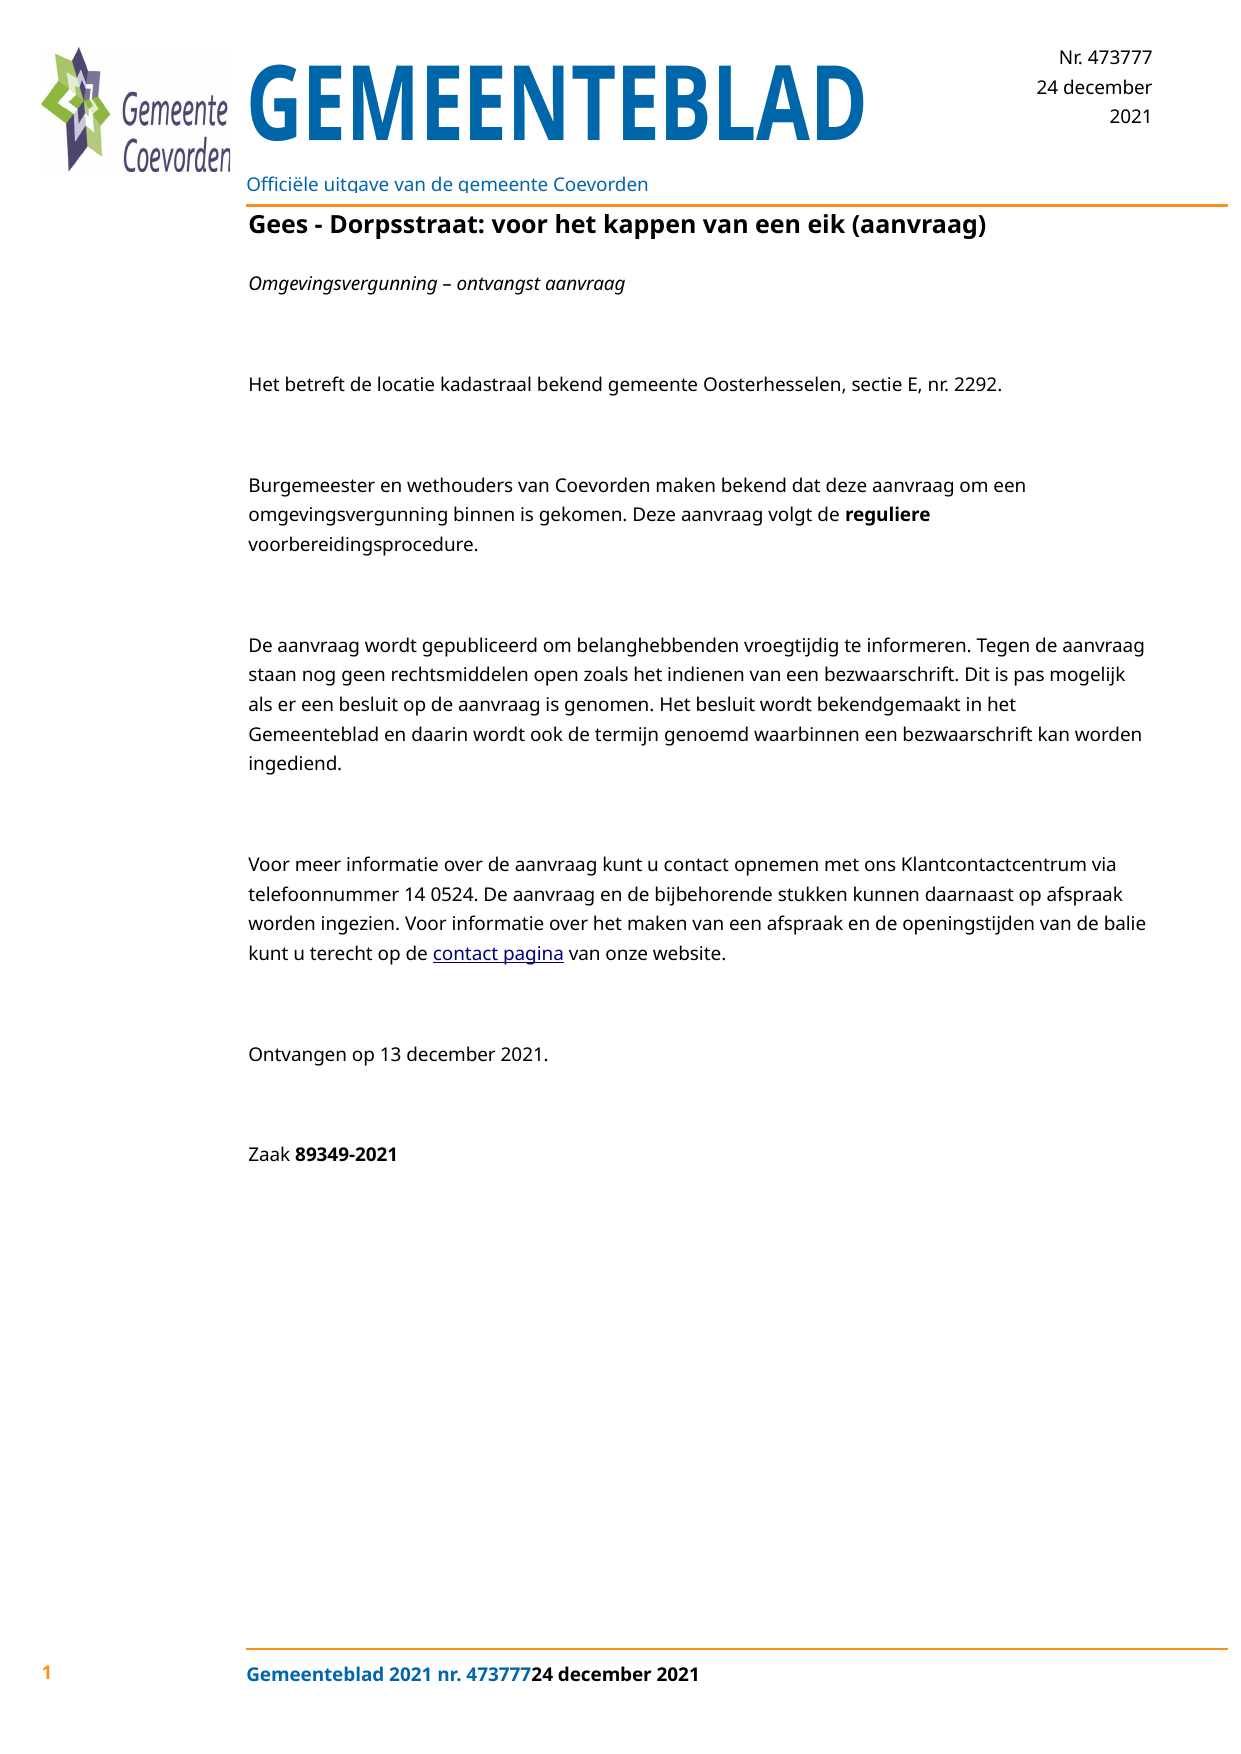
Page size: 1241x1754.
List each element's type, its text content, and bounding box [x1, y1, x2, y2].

text Zaak 89349-2021 [248, 1142, 1152, 1167]
text Ontvangen op 13 december 2021. [248, 1041, 1152, 1066]
text Omgevingsvergunning – ontvangst aanvraag [248, 270, 1152, 296]
text De aanvraag wordt gepubliceerd om belanghebbenden vroegtijdig te informeren. Tegen de aanvraag staan nog geen rechtsmiddelen open zoals het indienen van een bezwaarschrift. Dit is pas mogelijk als er een besluit op de aanvraag is genomen. Het besluit wordt bekendgemaakt in het Gemeenteblad en daarin wordt ook de termijn genoemd waarbinnen een bezwaarschrift kan worden ingediend. [248, 632, 1152, 776]
text Voor meer informatie over de aanvraag kunt u contact opnemen met ons Klantcontactcentrum via telefoonnummer 14 0524. De aanvraag en de bijbehorende stukken kunnen daarnaast op afspraak worden ingezien. Voor informatie over het maken van een afspraak en de openingstijden van de balie kunt u terecht op de contact pagina van onze website. [248, 851, 1152, 966]
picture [41, 47, 231, 172]
text Gees - Dorpsstraat: voor het kappen van een eik (aanvraag) [248, 207, 1152, 241]
text Burgemeester en wethouders van Coevorden maken bekend dat deze aanvraag om een omgevingsvergunning binnen is gekomen. Deze aanvraag volgt de reguliere voorbereidingsprocedure. [248, 472, 1152, 557]
text Het betreft de locatie kadastraal bekend gemeente Oosterhesselen, sectie E, nr. 2292. [248, 371, 1152, 397]
